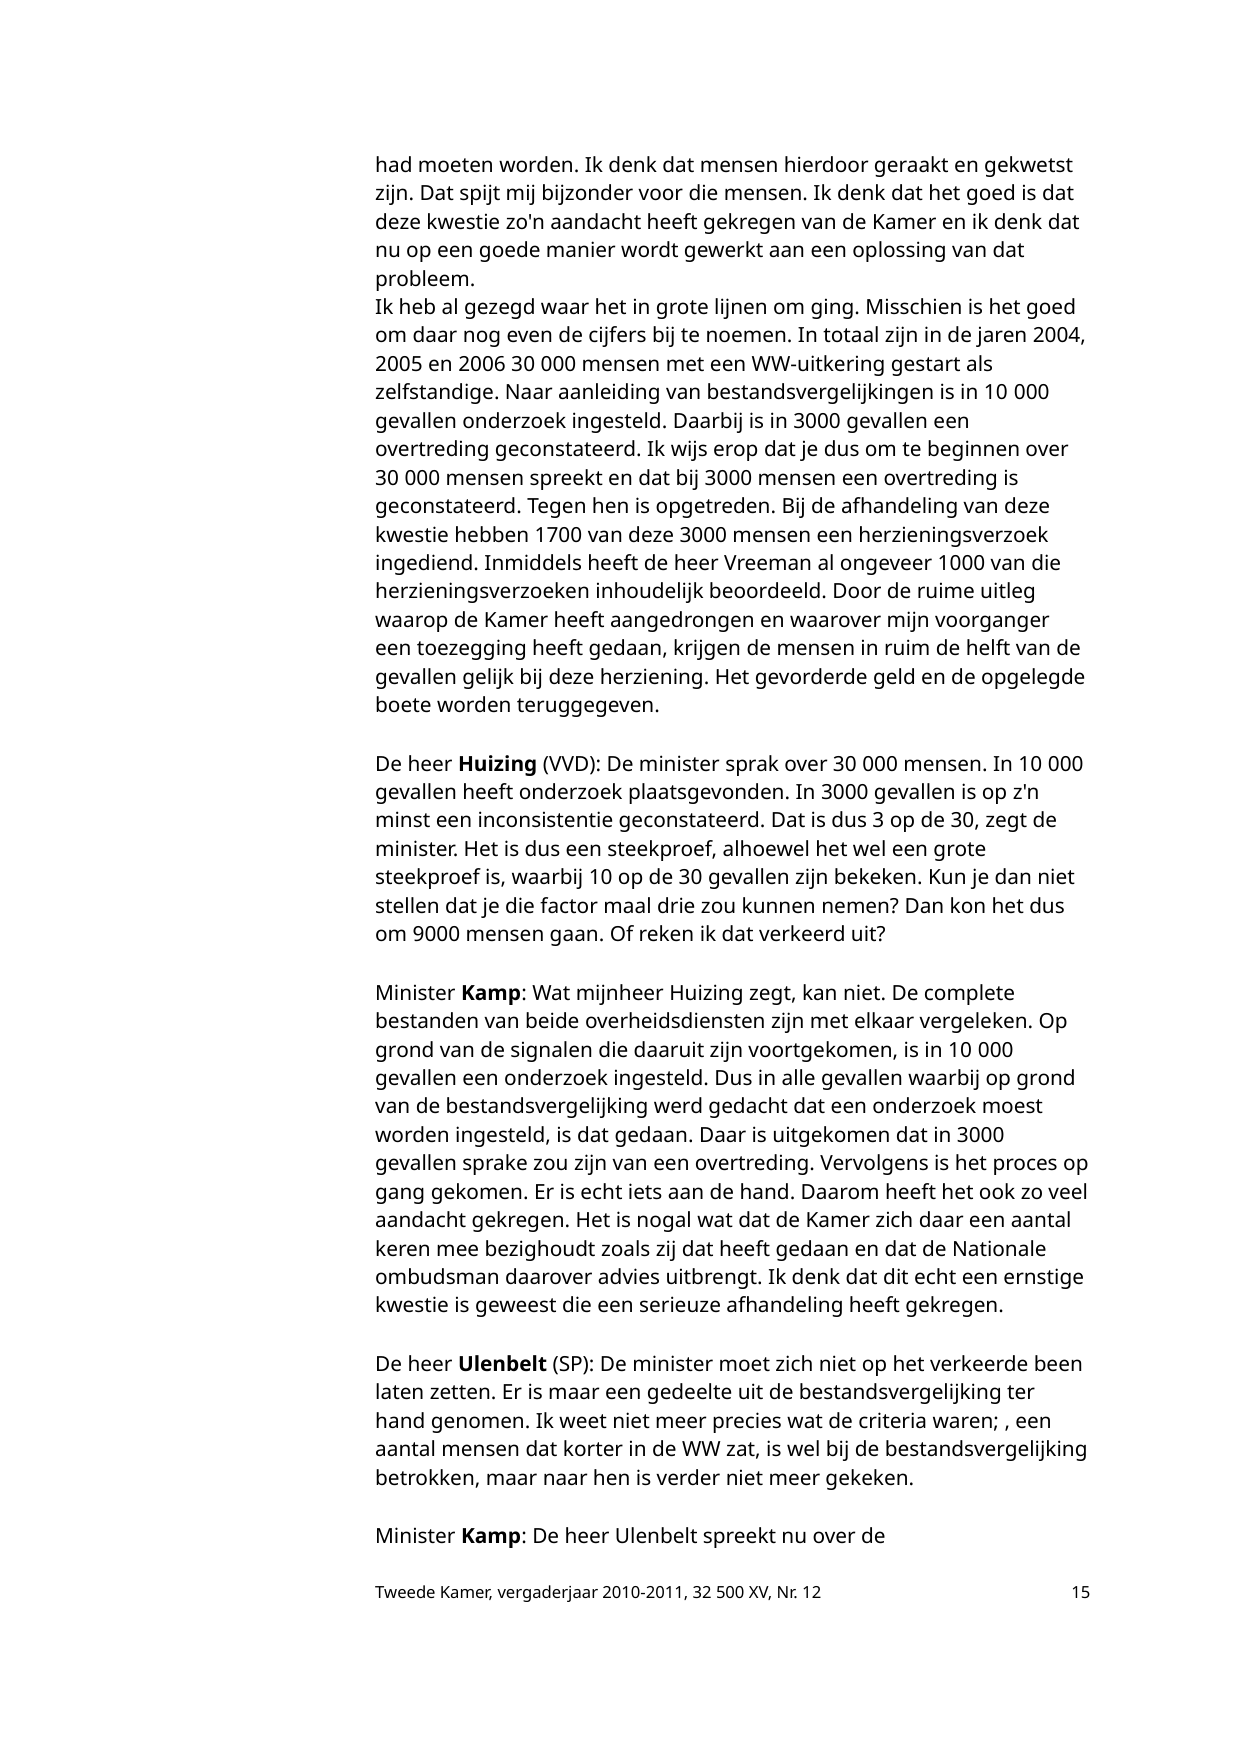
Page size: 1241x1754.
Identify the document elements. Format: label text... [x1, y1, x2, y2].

text Minister Kamp: De heer Ulenbelt spreekt nu over de [375, 1521, 1090, 1550]
text De heer Huizing (VVD): De minister sprak over 30 000 mensen. In 10 000 gevallen heeft onderzoek plaatsgevonden. In 3000 gevallen is op z'n minst een inconsistentie geconstateerd. Dat is dus 3 op de 30, zegt de minister. Het is dus een steekproef, alhoewel het wel een grote steekproef is, waarbij 10 op de 30 gevallen zijn bekeken. Kun je dan niet stellen dat je die factor maal drie zou kunnen nemen? Dan kon het dus om 9000 mensen gaan. Of reken ik dat verkeerd uit? [375, 749, 1090, 948]
text Minister Kamp: Wat mijnheer Huizing zegt, kan niet. De complete bestanden van beide overheidsdiensten zijn met elkaar vergeleken. Op grond van de signalen die daaruit zijn voortgekomen, is in 10 000 gevallen een onderzoek ingesteld. Dus in alle gevallen waarbij op grond van de bestandsvergelijking werd gedacht dat een onderzoek moest worden ingesteld, is dat gedaan. Daar is uitgekomen dat in 3000 gevallen sprake zou zijn van een overtreding. Vervolgens is het proces op gang gekomen. Er is echt iets aan de hand. Daarom heeft het ook zo veel aandacht gekregen. Het is nogal wat dat de Kamer zich daar een aantal keren mee bezighoudt zoals zij dat heeft gedaan en dat de Nationale ombudsman daarover advies uitbrengt. Ik denk dat dit echt een ernstige kwestie is geweest die een serieuze afhandeling heeft gekregen. [375, 978, 1090, 1319]
text Ik heb al gezegd waar het in grote lijnen om ging. Misschien is het goed om daar nog even de cijfers bij te noemen. In totaal zijn in de jaren 2004, 2005 en 2006 30 000 mensen met een WW-uitkering gestart als zelfstandige. Naar aanleiding van bestandsvergelijkingen is in 10 000 gevallen onderzoek ingesteld. Daarbij is in 3000 gevallen een overtreding geconstateerd. Ik wijs erop dat je dus om te beginnen over 30 000 mensen spreekt en dat bij 3000 mensen een overtreding is geconstateerd. Tegen hen is opgetreden. Bij de afhandeling van deze kwestie hebben 1700 van deze 3000 mensen een herzieningsverzoek ingediend. Inmiddels heeft de heer Vreeman al ongeveer 1000 van die herzieningsverzoeken inhoudelijk beoordeeld. Door de ruime uitleg waarop de Kamer heeft aangedrongen en waarover mijn voorganger een toezegging heeft gedaan, krijgen de mensen in ruim de helft van de gevallen gelijk bij deze herziening. Het gevorderde geld en de opgelegde boete worden teruggegeven. [375, 292, 1090, 719]
text De heer Ulenbelt (SP): De minister moet zich niet op het verkeerde been laten zetten. Er is maar een gedeelte uit de bestandsvergelijking ter hand genomen. Ik weet niet meer precies wat de criteria waren; , een aantal mensen dat korter in de WW zat, is wel bij de bestandsvergelijking betrokken, maar naar hen is verder niet meer gekeken. [375, 1349, 1090, 1491]
text had moeten worden. Ik denk dat mensen hierdoor geraakt en gekwetst zijn. Dat spijt mij bijzonder voor die mensen. Ik denk dat het goed is dat deze kwestie zo'n aandacht heeft gekregen van de Kamer en ik denk dat nu op een goede manier wordt gewerkt aan een oplossing van dat probleem. [375, 150, 1090, 292]
